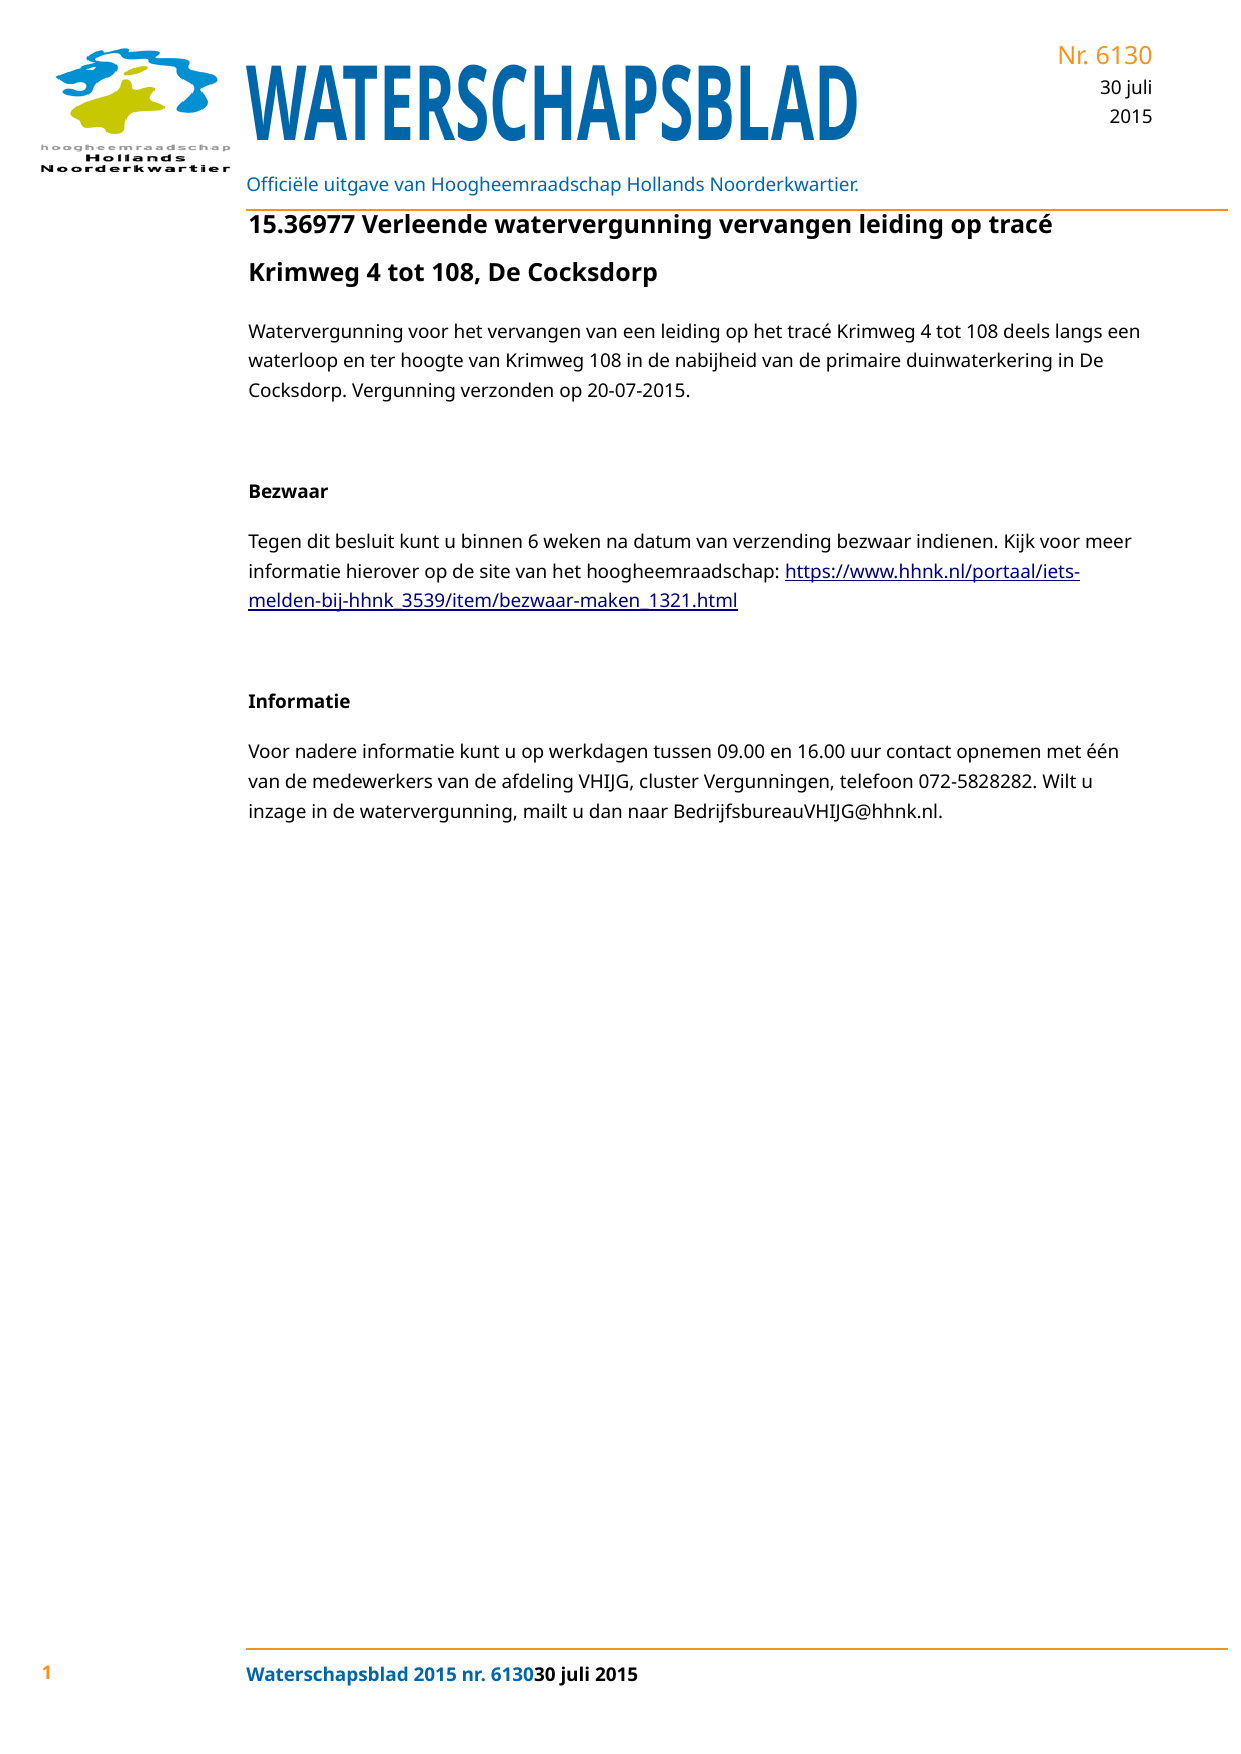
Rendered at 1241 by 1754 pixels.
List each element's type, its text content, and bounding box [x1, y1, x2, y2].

picture [41, 47, 231, 172]
text Tegen dit besluit kunt u binnen 6 weken na datum van verzending bezwaar indienen. Kijk voor meer informatie hierover op de site van het hoogheemraadschap: https://www.hhnk.nl/portaal/iets-melden-bij-hhnk_3539/item/bezwaar-maken_1321.html [248, 528, 1152, 613]
text Watervergunning voor het vervangen van een leiding op het tracé Krimweg 4 tot 108 deels langs een waterloop en ter hoogte van Krimweg 108 in de nabijheid van de primaire duinwaterkering in De Cocksdorp. Vergunning verzonden op 20-07-2015. [248, 318, 1152, 403]
text Informatie [248, 688, 1152, 714]
text 15.36977 Verleende watervergunning vervangen leiding op tracé Krimweg 4 tot 108, De Cocksdorp [248, 211, 1152, 288]
text Bezwaar [248, 478, 1152, 504]
text Voor nadere informatie kunt u op werkdagen tussen 09.00 en 16.00 uur contact opnemen met één van de medewerkers van de afdeling VHIJG, cluster Vergunningen, telefoon 072-5828282. Wilt u inzage in de watervergunning, mailt u dan naar BedrijfsbureauVHIJG@hhnk.nl. [248, 739, 1152, 824]
